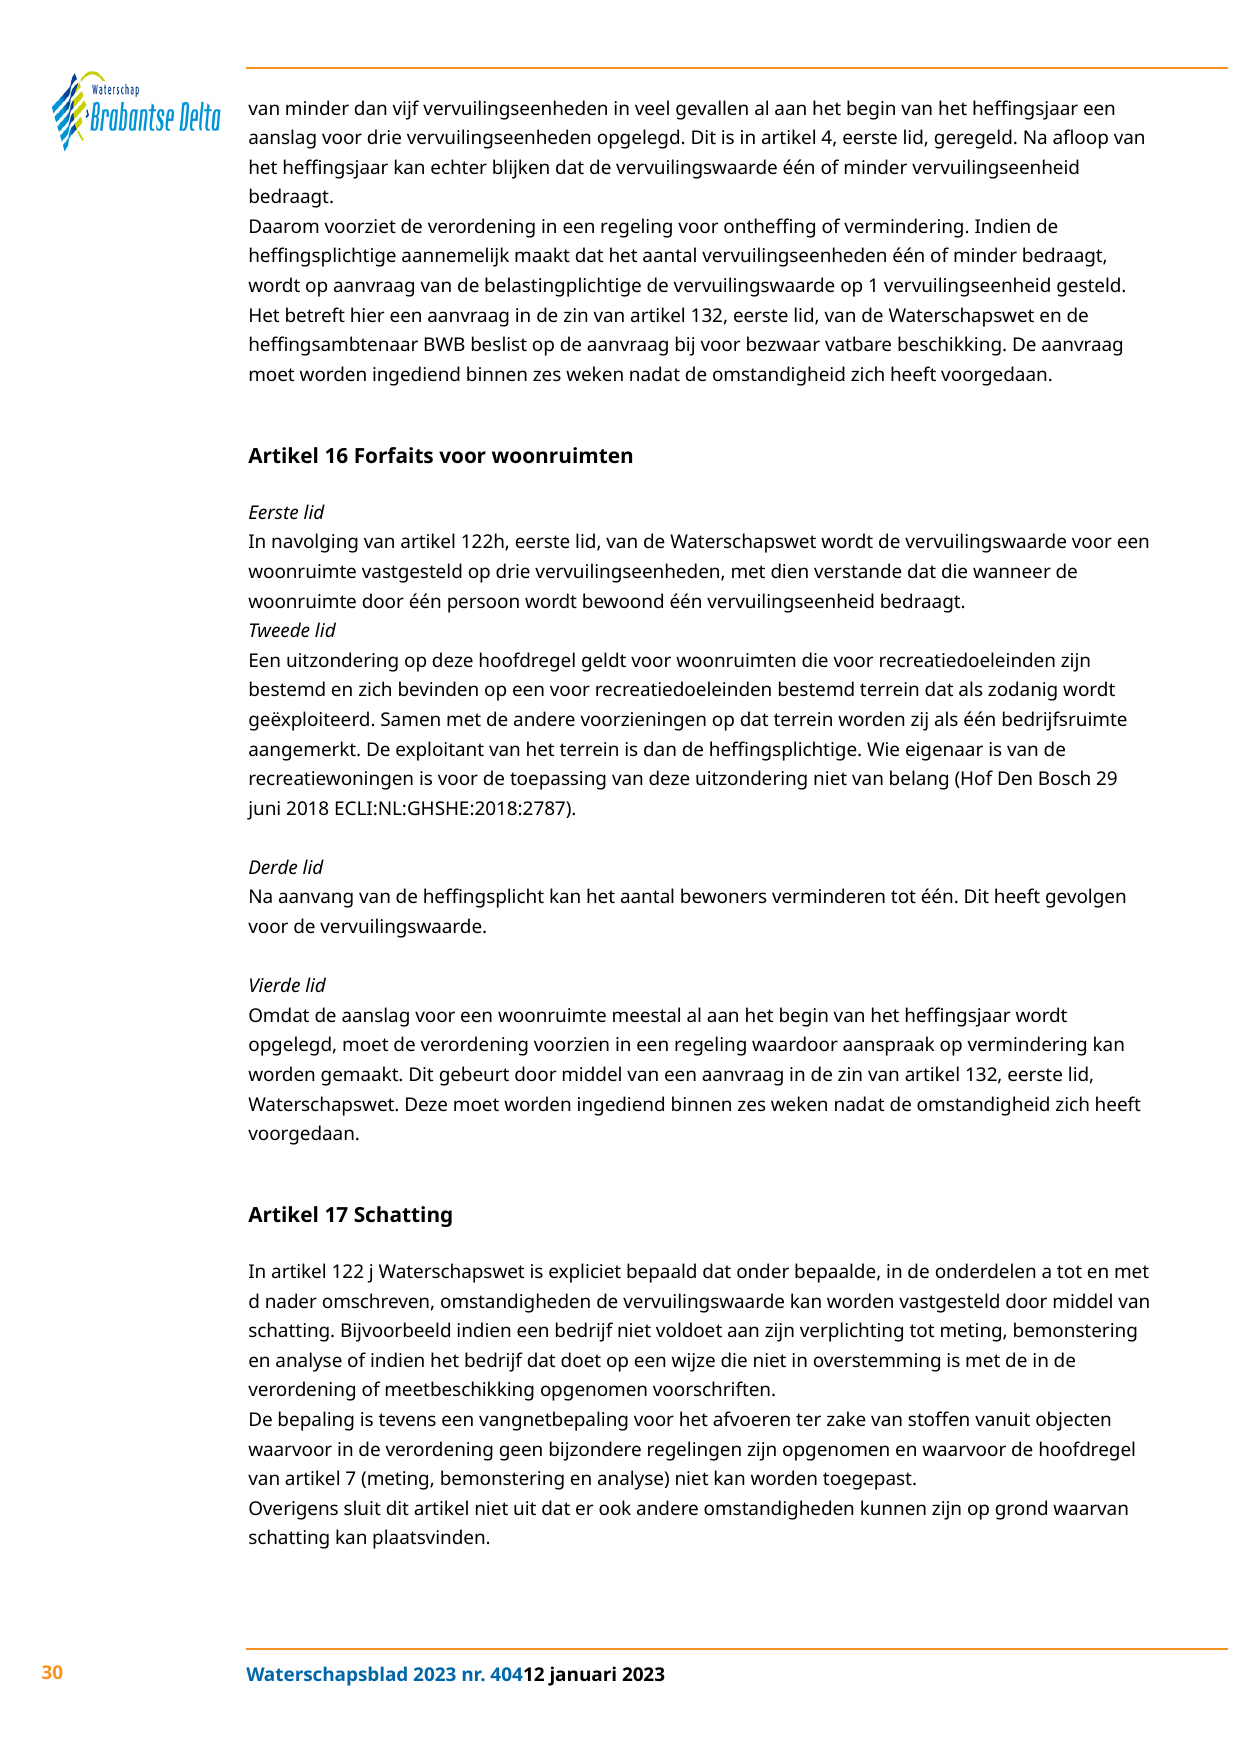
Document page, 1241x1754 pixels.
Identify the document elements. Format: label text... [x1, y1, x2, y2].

text van minder dan vijf vervuilingseenheden in veel gevallen al aan het begin van het heffingsjaar een aanslag voor drie vervuilingseenheden opgelegd. Dit is in artikel 4, eerste lid, geregeld. Na afloop van het heffingsjaar kan echter blijken dat de vervuilingswaarde één of minder vervuilingseenheid bedraagt. [248, 95, 1152, 209]
text Na aanvang van de heffingsplicht kan het aantal bewoners verminderen tot één. Dit heeft gevolgen voor de vervuilingswaarde. [248, 884, 1152, 939]
text In artikel 122 j Waterschapswet is expliciet bepaald dat onder bepaalde, in de onderdelen a tot en met d nader omschreven, omstandigheden de vervuilingswaarde kan worden vastgesteld door middel van schatting. Bijvoorbeeld indien een bedrijf niet voldoet aan zijn verplichting tot meting, bemonstering en analyse of indien het bedrijf dat doet op een wijze die niet in overstemming is met de in de verordening of meetbeschikking opgenomen voorschriften. [248, 1258, 1152, 1402]
text Omdat de aanslag voor een woonruimte meestal al aan het begin van het heffingsjaar wordt opgelegd, moet de verordening voorzien in een regeling waardoor aanspraak op vermindering kan worden gemaakt. Dit gebeurt door middel van een aanvraag in de zin van artikel 132, eerste lid, Waterschapswet. Deze moet worden ingediend binnen zes weken nadat de omstandigheid zich heeft voorgedaan. [248, 1002, 1152, 1146]
text Artikel 16 Forfaits voor woonruimten [248, 441, 1152, 469]
text Tweede lid [248, 617, 1152, 643]
text Artikel 17 Schatting [248, 1200, 1152, 1229]
text Overigens sluit dit artikel niet uit dat er ook andere omstandigheden kunnen zijn op grond waarvan schatting kan plaatsvinden. [248, 1495, 1152, 1550]
text Vierde lid [248, 972, 1152, 998]
text Derde lid [248, 854, 1152, 880]
text Een uitzondering op deze hoofdregel geldt voor woonruimten die voor recreatiedoeleinden zijn bestemd en zich bevinden op een voor recreatiedoeleinden bestemd terrein dat als zodanig wordt geëxploiteerd. Samen met de andere voorzieningen op dat terrein worden zij als één bedrijfsruimte aangemerkt. De exploitant van het terrein is dan de heffingsplichtige. Wie eigenaar is van de recreatiewoningen is voor de toepassing van deze uitzondering niet van belang (Hof Den Bosch 29 juni 2018 ECLI:NL:GHSHE:2018:2787). [248, 647, 1152, 821]
text In navolging van artikel 122h, eerste lid, van de Waterschapswet wordt de vervuilingswaarde voor een woonruimte vastgesteld op drie vervuilingseenheden, met dien verstande dat die wanneer de woonruimte door één persoon wordt bewoond één vervuilingseenheid bedraagt. [248, 529, 1152, 613]
text De bepaling is tevens een vangnetbepaling voor het afvoeren ter zake van stoffen vanuit objecten waarvoor in de verordening geen bijzondere regelingen zijn opgenomen en waarvoor de hoofdregel van artikel 7 (meting, bemonstering en analyse) niet kan worden toegepast. [248, 1406, 1152, 1491]
text Eerste lid [248, 499, 1152, 525]
picture [41, 47, 231, 172]
text Daarom voorziet de verordening in een regeling voor ontheffing of vermindering. Indien de heffingsplichtige aannemelijk maakt dat het aantal vervuilingseenheden één of minder bedraagt, wordt op aanvraag van de belastingplichtige de vervuilingswaarde op 1 vervuilingseenheid gesteld. Het betreft hier een aanvraag in de zin van artikel 132, eerste lid, van de Waterschapswet en de heffingsambtenaar BWB beslist op de aanvraag bij voor bezwaar vatbare beschikking. De aanvraag moet worden ingediend binnen zes weken nadat de omstandigheid zich heeft voorgedaan. [248, 213, 1152, 387]
